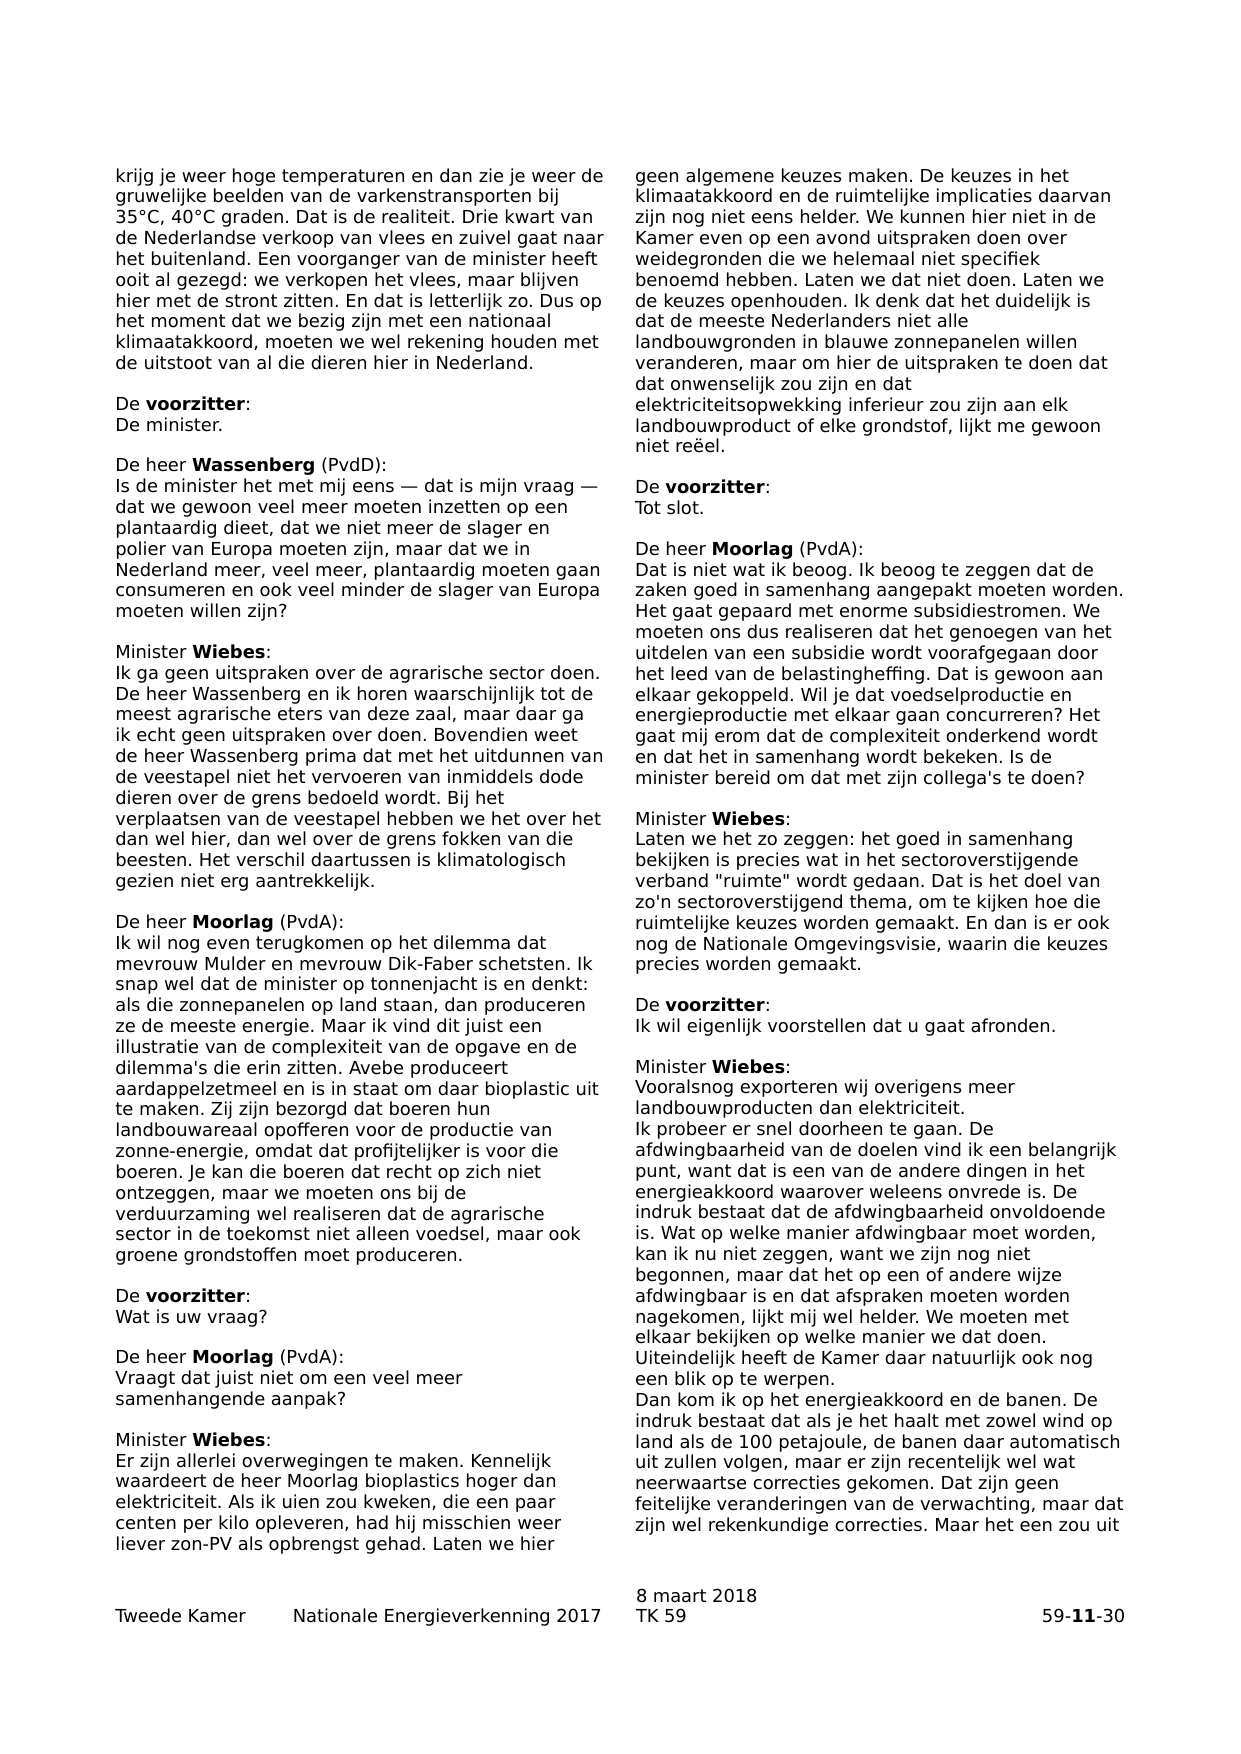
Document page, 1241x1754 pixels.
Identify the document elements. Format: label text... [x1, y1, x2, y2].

text Ik ga geen uitspraken over de agrarische sector doen. De heer Wassenberg en ik horen waarschijnlijk tot de meest agrarische eters van deze zaal, maar daar ga ik echt geen uitspraken over doen. Bovendien weet de heer Wassenberg prima dat met het uitdunnen van de veestapel niet het vervoeren van inmiddels dode dieren over de grens bedoeld wordt. Bij het verplaatsen van de veestapel hebben we het over het dan wel hier, dan wel over de grens fokken van die beesten. Het verschil daartussen is klimatologisch gezien niet erg aantrekkelijk. [115, 662, 605, 892]
text Er zijn allerlei overwegingen te maken. Kennelijk waardeert de heer Moorlag bioplastics hoger dan elektriciteit. Als ik uien zou kweken, die een paar centen per kilo opleveren, had hij misschien weer liever zon-PV als opbrengst gehad. Laten we hier [115, 1450, 605, 1554]
text Minister Wiebes: [115, 1430, 605, 1450]
text Vooralsnog exporteren wij overigens meer landbouwproducten dan elektriciteit. [635, 1077, 1125, 1119]
text Dat is niet wat ik beoog. Ik beoog te zeggen dat de zaken goed in samenhang aangepakt moeten worden. Het gaat gepaard met enorme subsidiestromen. We moeten ons dus realiseren dat het genoegen van het uitdelen van een subsidie wordt voorafgegaan door het leed van de belastingheffing. Dat is gewoon aan elkaar gekoppeld. Wil je dat voedselproductie en energieproductie met elkaar gaan concurreren? Het gaat mij erom dat de complexiteit onderkend wordt en dat het in samenhang wordt bekeken. Is de minister bereid om dat met zijn collega's te doen? [635, 559, 1125, 788]
text Ik probeer er snel doorheen te gaan. De afdwingbaarheid van de doelen vind ik een belangrijk punt, want dat is een van de andere dingen in het energieakkoord waarover weleens onvrede is. De indruk bestaat dat de afdwingbaarheid onvoldoende is. Wat op welke manier afdwingbaar moet worden, kan ik nu niet zeggen, want we zijn nog niet begonnen, maar dat het op een of andere wijze afdwingbaar is en dat afspraken moeten worden nagekomen, lijkt mij wel helder. We moeten met elkaar bekijken op welke manier we dat doen. Uiteindelijk heeft de Kamer daar natuurlijk ook nog een blik op te werpen. [635, 1119, 1125, 1390]
text Dan kom ik op het energieakkoord en de banen. De indruk bestaat dat als je het haalt met zowel wind op land als de 100 petajoule, de banen daar automatisch uit zullen volgen, maar er zijn recentelijk wel wat neerwaartse correcties gekomen. Dat zijn geen feitelijke veranderingen van de verwachting, maar dat zijn wel rekenkundige correcties. Maar het een zou uit [635, 1390, 1125, 1536]
text De heer Moorlag (PvdA): [115, 1347, 605, 1368]
text De heer Wassenberg (PvdD): [115, 455, 605, 476]
text De voorzitter: [115, 1286, 605, 1306]
text De voorzitter: [635, 995, 1125, 1016]
text Is de minister het met mij eens — dat is mijn vraag — dat we gewoon veel meer moeten inzetten op een plantaardig dieet, dat we niet meer de slager en polier van Europa moeten zijn, maar dat we in Nederland meer, veel meer, plantaardig moeten gaan consumeren en ook veel minder de slager van Europa moeten willen zijn? [115, 476, 605, 622]
text krijg je weer hoge temperaturen en dan zie je weer de gruwelijke beelden van de varkenstransporten bij 35°C, 40°C graden. Dat is de realiteit. Drie kwart van de Nederlandse verkoop van vlees en zuivel gaat naar het buitenland. Een voorganger van de minister heeft ooit al gezegd: we verkopen het vlees, maar blijven hier met de stront zitten. En dat is letterlijk zo. Dus op het moment dat we bezig zijn met een nationaal klimaatakkoord, moeten we wel rekening houden met de uitstoot van al die dieren hier in Nederland. [115, 165, 605, 374]
text Vraagt dat juist niet om een veel meer samenhangende aanpak? [115, 1368, 605, 1410]
text Laten we het zo zeggen: het goed in samenhang bekijken is precies wat in het sectoroverstijgende verband "ruimte" wordt gedaan. Dat is het doel van zo'n sectoroverstijgend thema, om te kijken hoe die ruimtelijke keuzes worden gemaakt. En dan is er ook nog de Nationale Omgevingsvisie, waarin die keuzes precies worden gemaakt. [635, 829, 1125, 975]
text De heer Moorlag (PvdA): [635, 538, 1125, 559]
text Minister Wiebes: [635, 1057, 1125, 1077]
text De heer Moorlag (PvdA): [115, 912, 605, 932]
text Tot slot. [635, 498, 1125, 518]
text geen algemene keuzes maken. De keuzes in het klimaatakkoord en de ruimtelijke implicaties daarvan zijn nog niet eens helder. We kunnen hier niet in de Kamer even op een avond uitspraken doen over weidegronden die we helemaal niet specifiek benoemd hebben. Laten we dat niet doen. Laten we de keuzes openhouden. Ik denk dat het duidelijk is dat de meeste Nederlanders niet alle landbouwgronden in blauwe zonnepanelen willen veranderen, maar om hier de uitspraken te doen dat dat onwenselijk zou zijn en dat elektriciteitsopwekking inferieur zou zijn aan elk landbouwproduct of elke grondstof, lijkt me gewoon niet reëel. [635, 165, 1125, 457]
text De voorzitter: [115, 394, 605, 414]
text Minister Wiebes: [635, 808, 1125, 829]
text Wat is uw vraag? [115, 1306, 605, 1327]
text De voorzitter: [635, 477, 1125, 498]
text De minister. [115, 414, 605, 435]
text Ik wil eigenlijk voorstellen dat u gaat afronden. [635, 1016, 1125, 1037]
text Ik wil nog even terugkomen op het dilemma dat mevrouw Mulder en mevrouw Dik-Faber schetsten. Ik snap wel dat de minister op tonnenjacht is en denkt: als die zonnepanelen op land staan, dan produceren ze de meeste energie. Maar ik vind dit juist een illustratie van de complexiteit van de opgave en de dilemma's die erin zitten. Avebe produceert aardappelzetmeel en is in staat om daar bioplastic uit te maken. Zij zijn bezorgd dat boeren hun landbouwareaal opofferen voor de productie van zonne-energie, omdat dat profijtelijker is voor die boeren. Je kan die boeren dat recht op zich niet ontzeggen, maar we moeten ons bij de verduurzaming wel realiseren dat de agrarische sector in de toekomst niet alleen voedsel, maar ook groene grondstoffen moet produceren. [115, 932, 605, 1266]
text Minister Wiebes: [115, 642, 605, 662]
